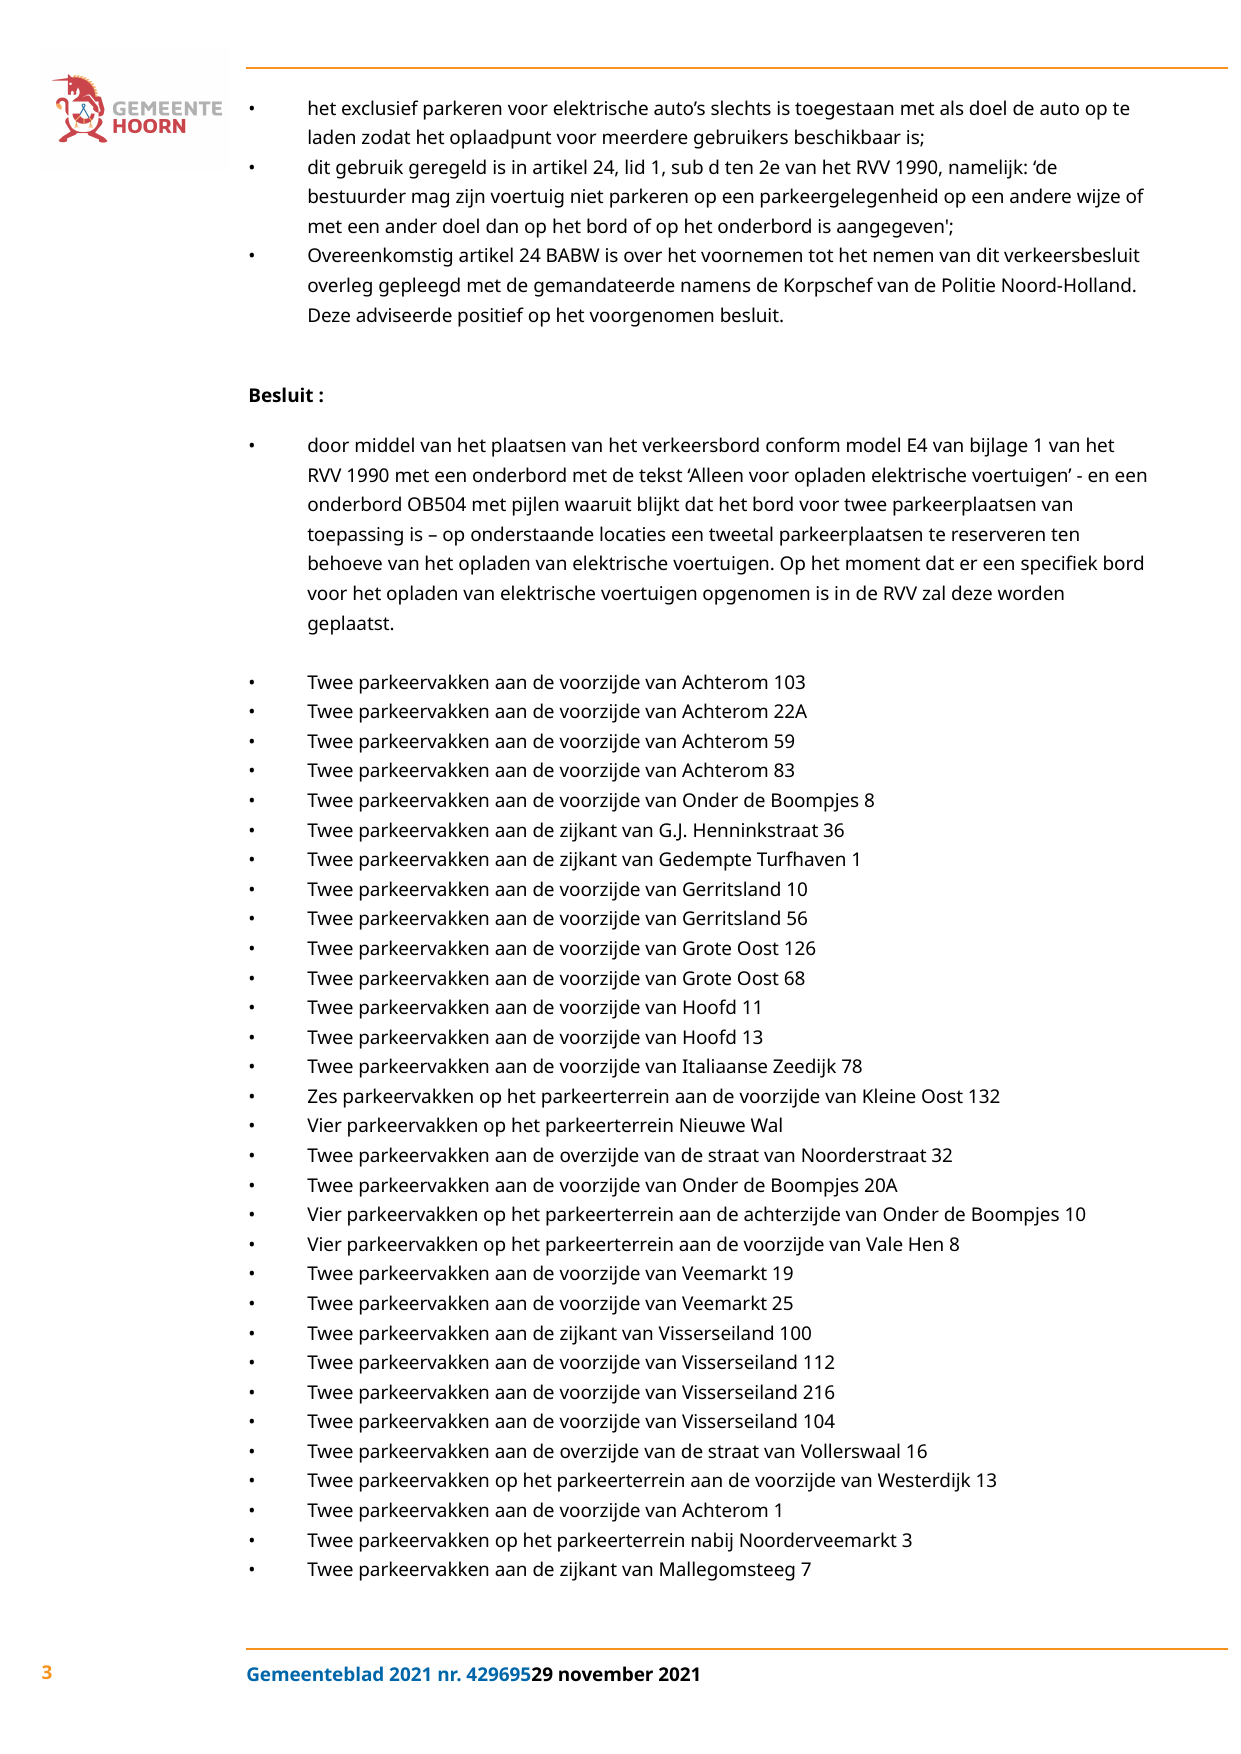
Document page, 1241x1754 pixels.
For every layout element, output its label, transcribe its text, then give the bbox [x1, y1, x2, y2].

list Twee parkeervakken aan de voorzijde van Veemarkt 25 [248, 1290, 1152, 1316]
list Twee parkeervakken aan de zijkant van Visserseiland 100 [248, 1320, 1152, 1346]
text Besluit : [248, 382, 1152, 408]
list Twee parkeervakken aan de overzijde van de straat van Noorderstraat 32 [248, 1142, 1152, 1168]
list Twee parkeervakken aan de voorzijde van Gerritsland 10 [248, 876, 1152, 902]
list Twee parkeervakken aan de voorzijde van Achterom 1 [248, 1497, 1152, 1523]
list dit gebruik geregeld is in artikel 24, lid 1, sub d ten 2e van het RVV 1990, namelijk: ‘de bestuurder mag zijn voertuig niet parkeren op een parkeergelegenheid op een andere wijze of met een ander doel dan op het bord of op het onderbord is aangegeven'; [248, 154, 1152, 239]
list Twee parkeervakken aan de voorzijde van Achterom 59 [248, 728, 1152, 754]
list Twee parkeervakken aan de overzijde van de straat van Vollerswaal 16 [248, 1438, 1152, 1464]
list door middel van het plaatsen van het verkeersbord conform model E4 van bijlage 1 van het RVV 1990 met een onderbord met de tekst ‘Alleen voor opladen elektrische voertuigen’ - en een onderbord OB504 met pijlen waaruit blijkt dat het bord voor twee parkeerplaatsen van toepassing is – op onderstaande locaties een tweetal parkeerplaatsen te reserveren ten behoeve van het opladen van elektrische voertuigen. Op het moment dat er een specifiek bord voor het opladen van elektrische voertuigen opgenomen is in de RVV zal deze worden geplaatst. [248, 432, 1152, 636]
list Twee parkeervakken aan de voorzijde van Onder de Boompjes 20A [248, 1172, 1152, 1198]
list Twee parkeervakken op het parkeerterrein nabij Noorderveemarkt 3 [248, 1527, 1152, 1553]
list Vier parkeervakken op het parkeerterrein aan de achterzijde van Onder de Boompjes 10 [248, 1201, 1152, 1227]
list Twee parkeervakken aan de voorzijde van Grote Oost 68 [248, 965, 1152, 991]
list Twee parkeervakken aan de voorzijde van Achterom 22A [248, 698, 1152, 724]
list Twee parkeervakken aan de voorzijde van Visserseiland 104 [248, 1408, 1152, 1434]
list Twee parkeervakken aan de zijkant van Mallegomsteeg 7 [248, 1556, 1152, 1582]
list Zes parkeervakken op het parkeerterrein aan de voorzijde van Kleine Oost 132 [248, 1083, 1152, 1109]
list het exclusief parkeren voor elektrische auto’s slechts is toegestaan met als doel de auto op te laden zodat het oplaadpunt voor meerdere gebruikers beschikbaar is; [248, 95, 1152, 150]
list Vier parkeervakken op het parkeerterrein aan de voorzijde van Vale Hen 8 [248, 1231, 1152, 1257]
picture [41, 47, 231, 172]
list Twee parkeervakken aan de zijkant van G.J. Henninkstraat 36 [248, 817, 1152, 843]
list Twee parkeervakken aan de voorzijde van Hoofd 11 [248, 994, 1152, 1020]
list Twee parkeervakken aan de voorzijde van Achterom 83 [248, 758, 1152, 783]
list Twee parkeervakken aan de voorzijde van Italiaanse Zeedijk 78 [248, 1053, 1152, 1079]
list Twee parkeervakken aan de zijkant van Gedempte Turfhaven 1 [248, 846, 1152, 872]
list Twee parkeervakken aan de voorzijde van Gerritsland 56 [248, 906, 1152, 931]
list Twee parkeervakken aan de voorzijde van Visserseiland 112 [248, 1349, 1152, 1375]
list Twee parkeervakken aan de voorzijde van Hoofd 13 [248, 1024, 1152, 1050]
list Twee parkeervakken aan de voorzijde van Visserseiland 216 [248, 1379, 1152, 1405]
list Twee parkeervakken aan de voorzijde van Achterom 103 [248, 669, 1152, 695]
list Vier parkeervakken op het parkeerterrein Nieuwe Wal [248, 1113, 1152, 1138]
list Twee parkeervakken aan de voorzijde van Grote Oost 126 [248, 935, 1152, 961]
list Twee parkeervakken aan de voorzijde van Veemarkt 19 [248, 1261, 1152, 1286]
list Twee parkeervakken aan de voorzijde van Onder de Boompjes 8 [248, 787, 1152, 813]
list Twee parkeervakken op het parkeerterrein aan de voorzijde van Westerdijk 13 [248, 1468, 1152, 1493]
list Overeenkomstig artikel 24 BABW is over het voornemen tot het nemen van dit verkeersbesluit overleg gepleegd met de gemandateerde namens de Korpschef van de Politie Noord-Holland. Deze adviseerde positief op het voorgenomen besluit. [248, 243, 1152, 328]
